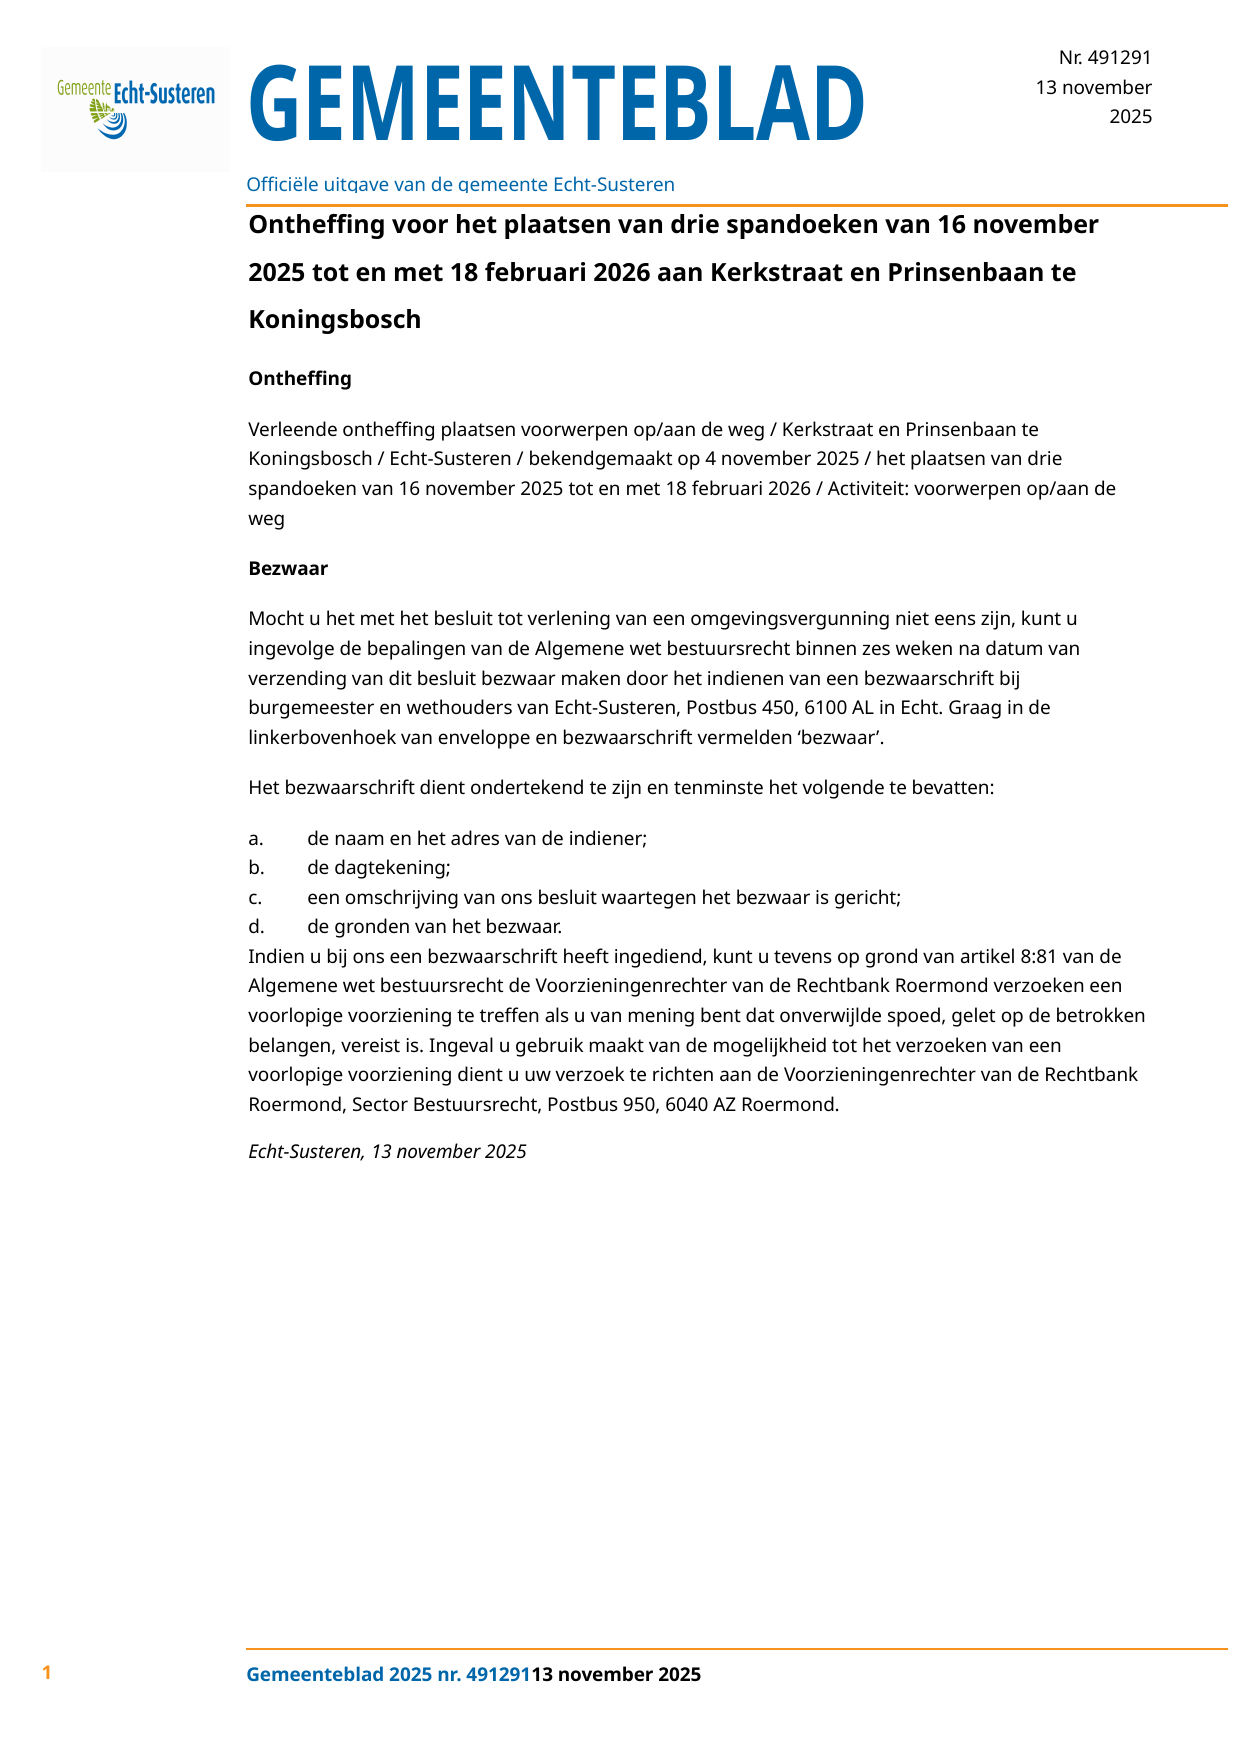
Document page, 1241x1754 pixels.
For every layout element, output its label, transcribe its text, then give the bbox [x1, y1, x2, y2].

picture [41, 47, 231, 172]
text Mocht u het met het besluit tot verlening van een omgevingsvergunning niet eens zijn, kunt u ingevolge de bepalingen van de Algemene wet bestuursrecht binnen zes weken na datum van verzending van dit besluit bezwaar maken door het indienen van een bezwaarschrift bij burgemeester en wethouders van Echt-Susteren, Postbus 450, 6100 AL in Echt. Graag in de linkerbovenhoek van enveloppe en bezwaarschrift vermelden ‘bezwaar’. [248, 606, 1152, 749]
text Ontheffing voor het plaatsen van drie spandoeken van 16 november 2025 tot en met 18 februari 2026 aan Kerkstraat en Prinsenbaan te Koningsbosch [248, 207, 1152, 336]
text Indien u bij ons een bezwaarschrift heeft ingediend, kunt u tevens op grond van artikel 8:81 van de Algemene wet bestuursrecht de Voorzieningenrechter van de Rechtbank Roermond verzoeken een voorlopige voorziening te treffen als u van mening bent dat onverwijlde spoed, gelet op de betrokken belangen, vereist is. Ingeval u gebruik maakt van de mogelijkheid tot het verzoeken van een voorlopige voorziening dient u uw verzoek te richten aan de Voorzieningenrechter van de Rechtbank Roermond, Sector Bestuursrecht, Postbus 950, 6040 AZ Roermond. [248, 943, 1152, 1117]
list de dagtekening; [248, 854, 1152, 880]
text Het bezwaarschrift dient ondertekend te zijn en tenminste het volgende te bevatten: [248, 774, 1152, 800]
list de gronden van het bezwaar. [248, 913, 1152, 939]
list een omschrijving van ons besluit waartegen het bezwaar is gericht; [248, 884, 1152, 909]
text Echt-Susteren, 13 november 2025 [248, 1139, 1152, 1164]
text Bezwaar [248, 555, 1152, 581]
text Verleende ontheffing plaatsen voorwerpen op/aan de weg / Kerkstraat en Prinsenbaan te Koningsbosch / Echt-Susteren / bekendgemaakt op 4 november 2025 / het plaatsen van drie spandoeken van 16 november 2025 tot en met 18 februari 2026 / Activiteit: voorwerpen op/aan de weg [248, 416, 1152, 530]
list de naam en het adres van de indiener; [248, 825, 1152, 850]
text Ontheffing [248, 366, 1152, 391]
